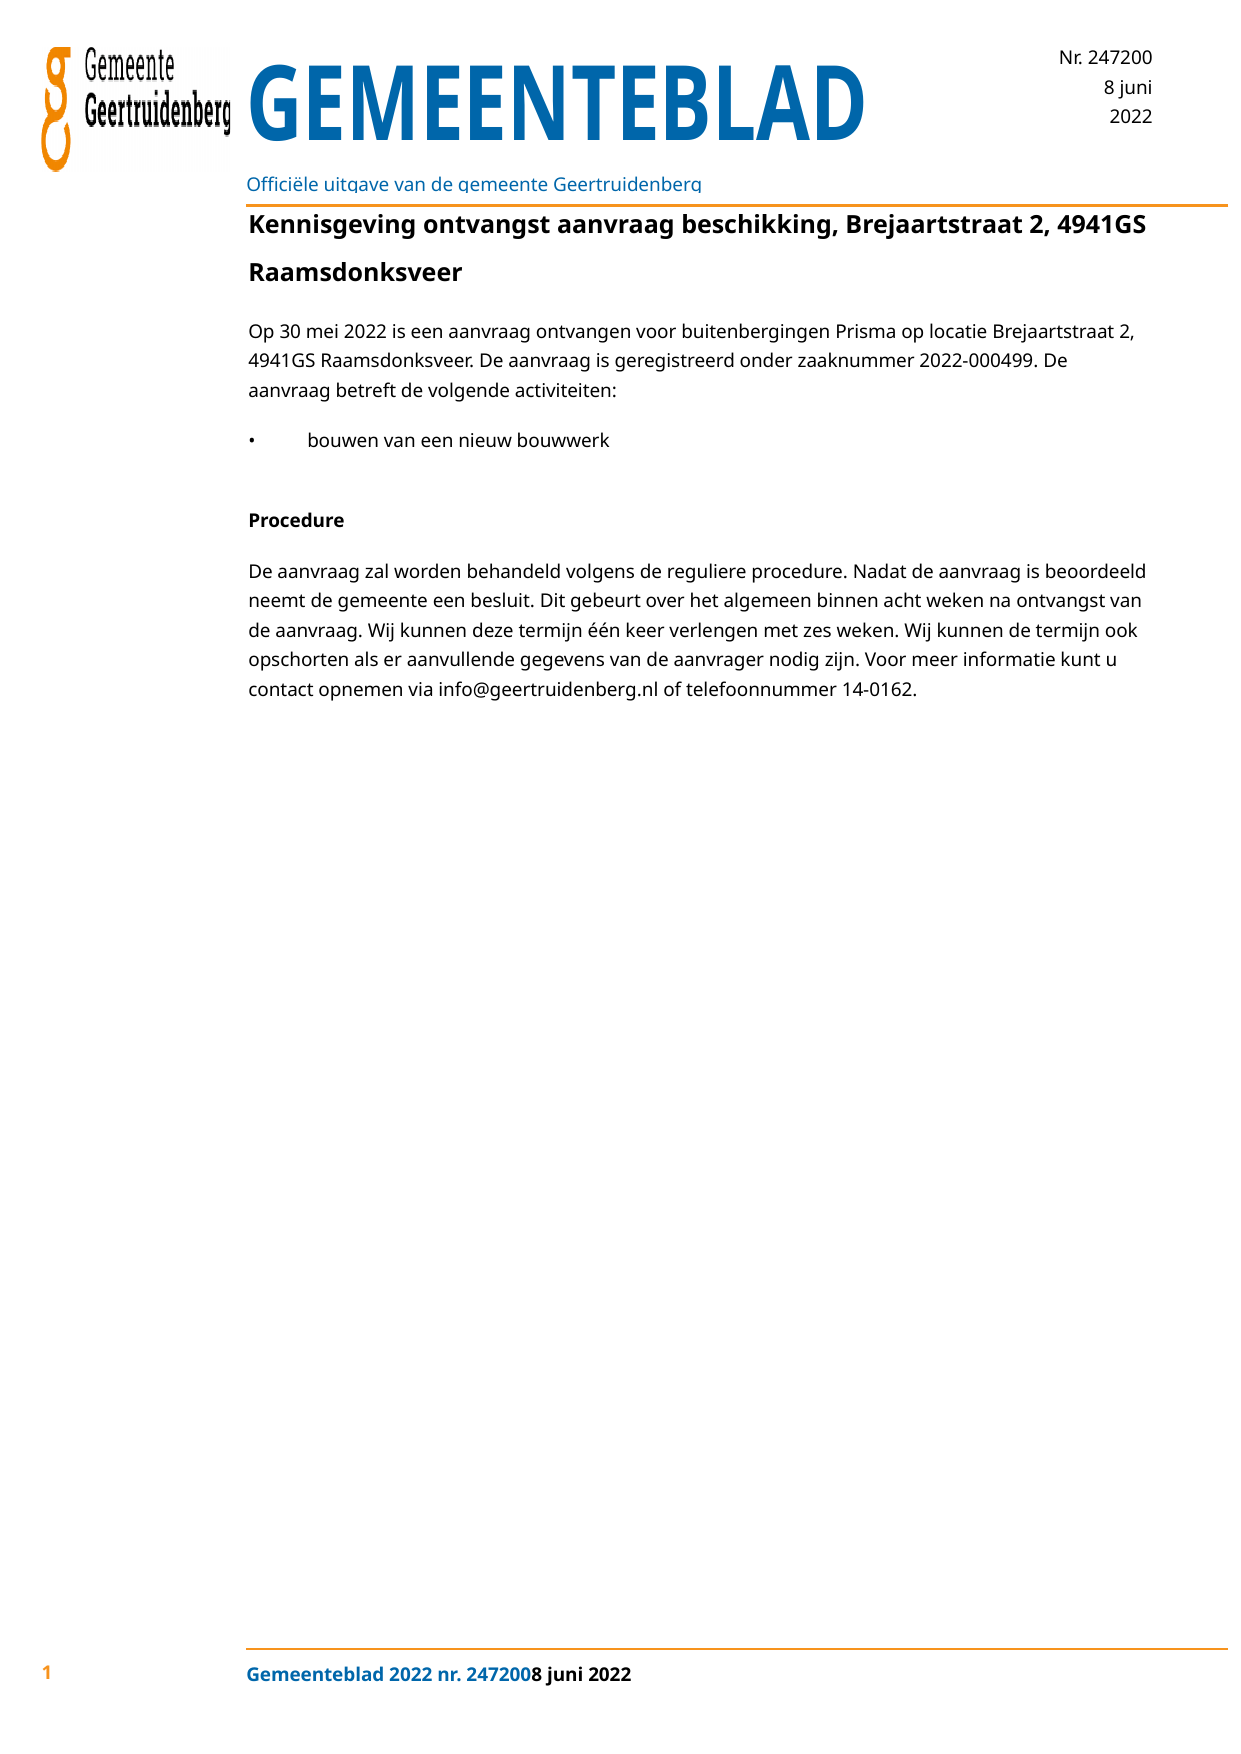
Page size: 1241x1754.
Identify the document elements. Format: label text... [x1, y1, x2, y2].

list bouwen van een nieuw bouwwerk [248, 427, 1152, 453]
picture [41, 47, 231, 172]
text Kennisgeving ontvangst aanvraag beschikking, Brejaartstraat 2, 4941GS Raamsdonksveer [248, 207, 1152, 288]
text De aanvraag zal worden behandeld volgens de reguliere procedure. Nadat de aanvraag is beoordeeld neemt de gemeente een besluit. Dit gebeurt over het algemeen binnen acht weken na ontvangst van de aanvraag. Wij kunnen deze termijn één keer verlengen met zes weken. Wij kunnen de termijn ook opschorten als er aanvullende gegevens van de aanvrager nodig zijn. Voor meer informatie kunt u contact opnemen via info@geertruidenberg.nl of telefoonnummer 14-0162. [248, 558, 1152, 702]
text Op 30 mei 2022 is een aanvraag ontvangen voor buitenbergingen Prisma op locatie Brejaartstraat 2, 4941GS Raamsdonksveer. De aanvraag is geregistreerd onder zaaknummer 2022-000499. De aanvraag betreft de volgende activiteiten: [248, 318, 1152, 403]
text Procedure [248, 507, 1152, 533]
